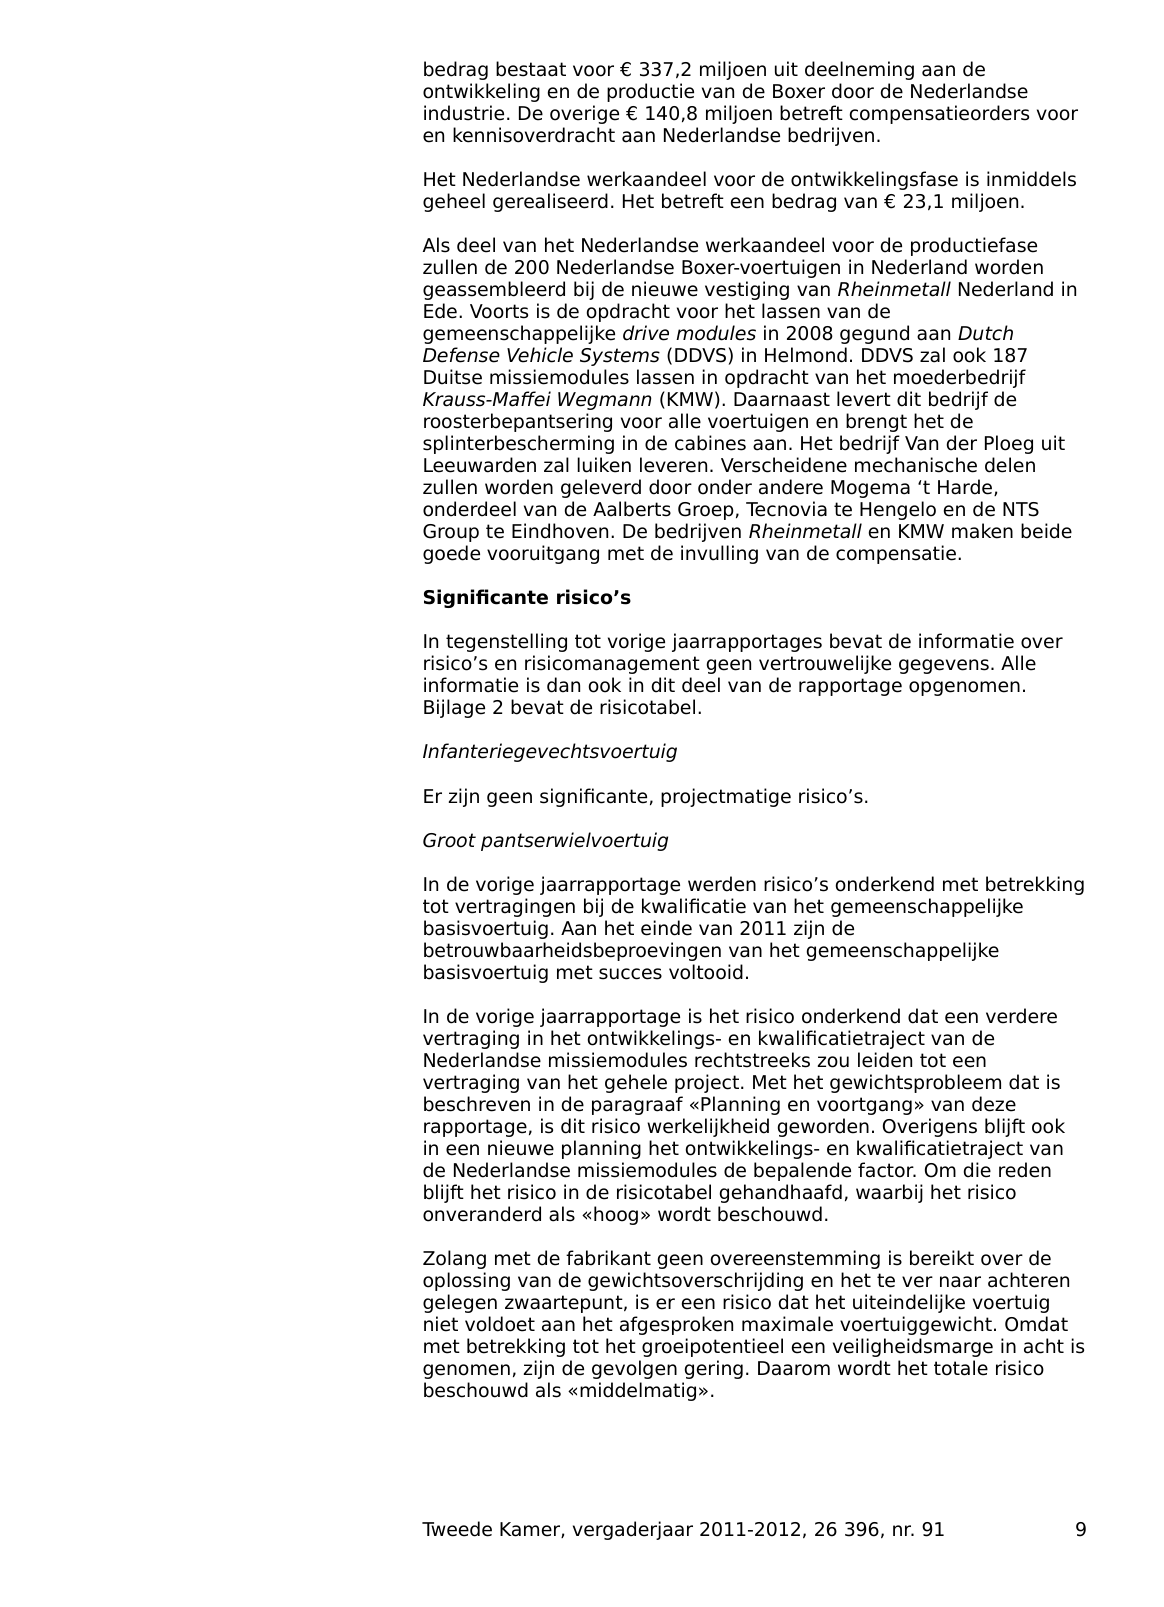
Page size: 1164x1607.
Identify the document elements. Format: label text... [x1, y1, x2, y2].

text Er zijn geen significante, projectmatige risico’s. [422, 786, 1087, 808]
text Als deel van het Nederlandse werkaandeel voor de productiefase zullen de 200 Nederlandse Boxer-voertuigen in Nederland worden geassembleerd bij de nieuwe vestiging van Rheinmetall Nederland in Ede. Voorts is de opdracht voor het lassen van de gemeenschappelijke drive modules in 2008 gegund aan Dutch Defense Vehicle Systems (DDVS) in Helmond. DDVS zal ook 187 Duitse missiemodules lassen in opdracht van het moederbedrijf Krauss-Maffei Wegmann (KMW). Daarnaast levert dit bedrijf de roosterbepantsering voor alle voertuigen en brengt het de splinterbescherming in de cabines aan. Het bedrijf Van der Ploeg uit Leeuwarden zal luiken leveren. Verscheidene mechanische delen zullen worden geleverd door onder andere Mogema ‘t Harde, onderdeel van de Aalberts Groep, Tecnovia te Hengelo en de NTS Group te Eindhoven. De bedrijven Rheinmetall en KMW maken beide goede vooruitgang met de invulling van de compensatie. [422, 235, 1087, 565]
text In de vorige jaarrapportage werden risico’s onderkend met betrekking tot vertragingen bij de kwalificatie van het gemeenschappelijke basisvoertuig. Aan het einde van 2011 zijn de betrouwbaarheidsbeproevingen van het gemeenschappelijke basisvoertuig met succes voltooid. [422, 874, 1087, 984]
text bedrag bestaat voor € 337,2 miljoen uit deelneming aan de ontwikkeling en de productie van de Boxer door de Nederlandse industrie. De overige € 140,8 miljoen betreft compensatieorders voor en kennisoverdracht aan Nederlandse bedrijven. [422, 59, 1087, 147]
text Het Nederlandse werkaandeel voor de ontwikkelingsfase is inmiddels geheel gerealiseerd. Het betreft een bedrag van € 23,1 miljoen. [422, 169, 1087, 213]
text In de vorige jaarrapportage is het risico onderkend dat een verdere vertraging in het ontwikkelings- en kwalificatietraject van de Nederlandse missiemodules rechtstreeks zou leiden tot een vertraging van het gehele project. Met het gewichtsprobleem dat is beschreven in de paragraaf «Planning en voortgang» van deze rapportage, is dit risico werkelijkheid geworden. Overigens blijft ook in een nieuwe planning het ontwikkelings- en kwalificatietraject van de Nederlandse missiemodules de bepalende factor. Om die reden blijft het risico in de risicotabel gehandhaafd, waarbij het risico onveranderd als «hoog» wordt beschouwd. [422, 1006, 1087, 1226]
subtitle Groot pantserwielvoertuig [422, 830, 1087, 852]
subtitle Infanteriegevechtsvoertuig [422, 741, 1087, 763]
subtitle Significante risico’s [422, 587, 1087, 609]
text Zolang met de fabrikant geen overeenstemming is bereikt over de oplossing van de gewichtsoverschrijding en het te ver naar achteren gelegen zwaartepunt, is er een risico dat het uiteindelijke voertuig niet voldoet aan het afgesproken maximale voertuiggewicht. Omdat met betrekking tot het groeipotentieel een veiligheidsmarge in acht is genomen, zijn de gevolgen gering. Daarom wordt het totale risico beschouwd als «middelmatig». [422, 1248, 1087, 1402]
text In tegenstelling tot vorige jaarrapportages bevat de informatie over risico’s en risicomanagement geen vertrouwelijke gegevens. Alle informatie is dan ook in dit deel van de rapportage opgenomen. Bijlage 2 bevat de risicotabel. [422, 631, 1087, 719]
